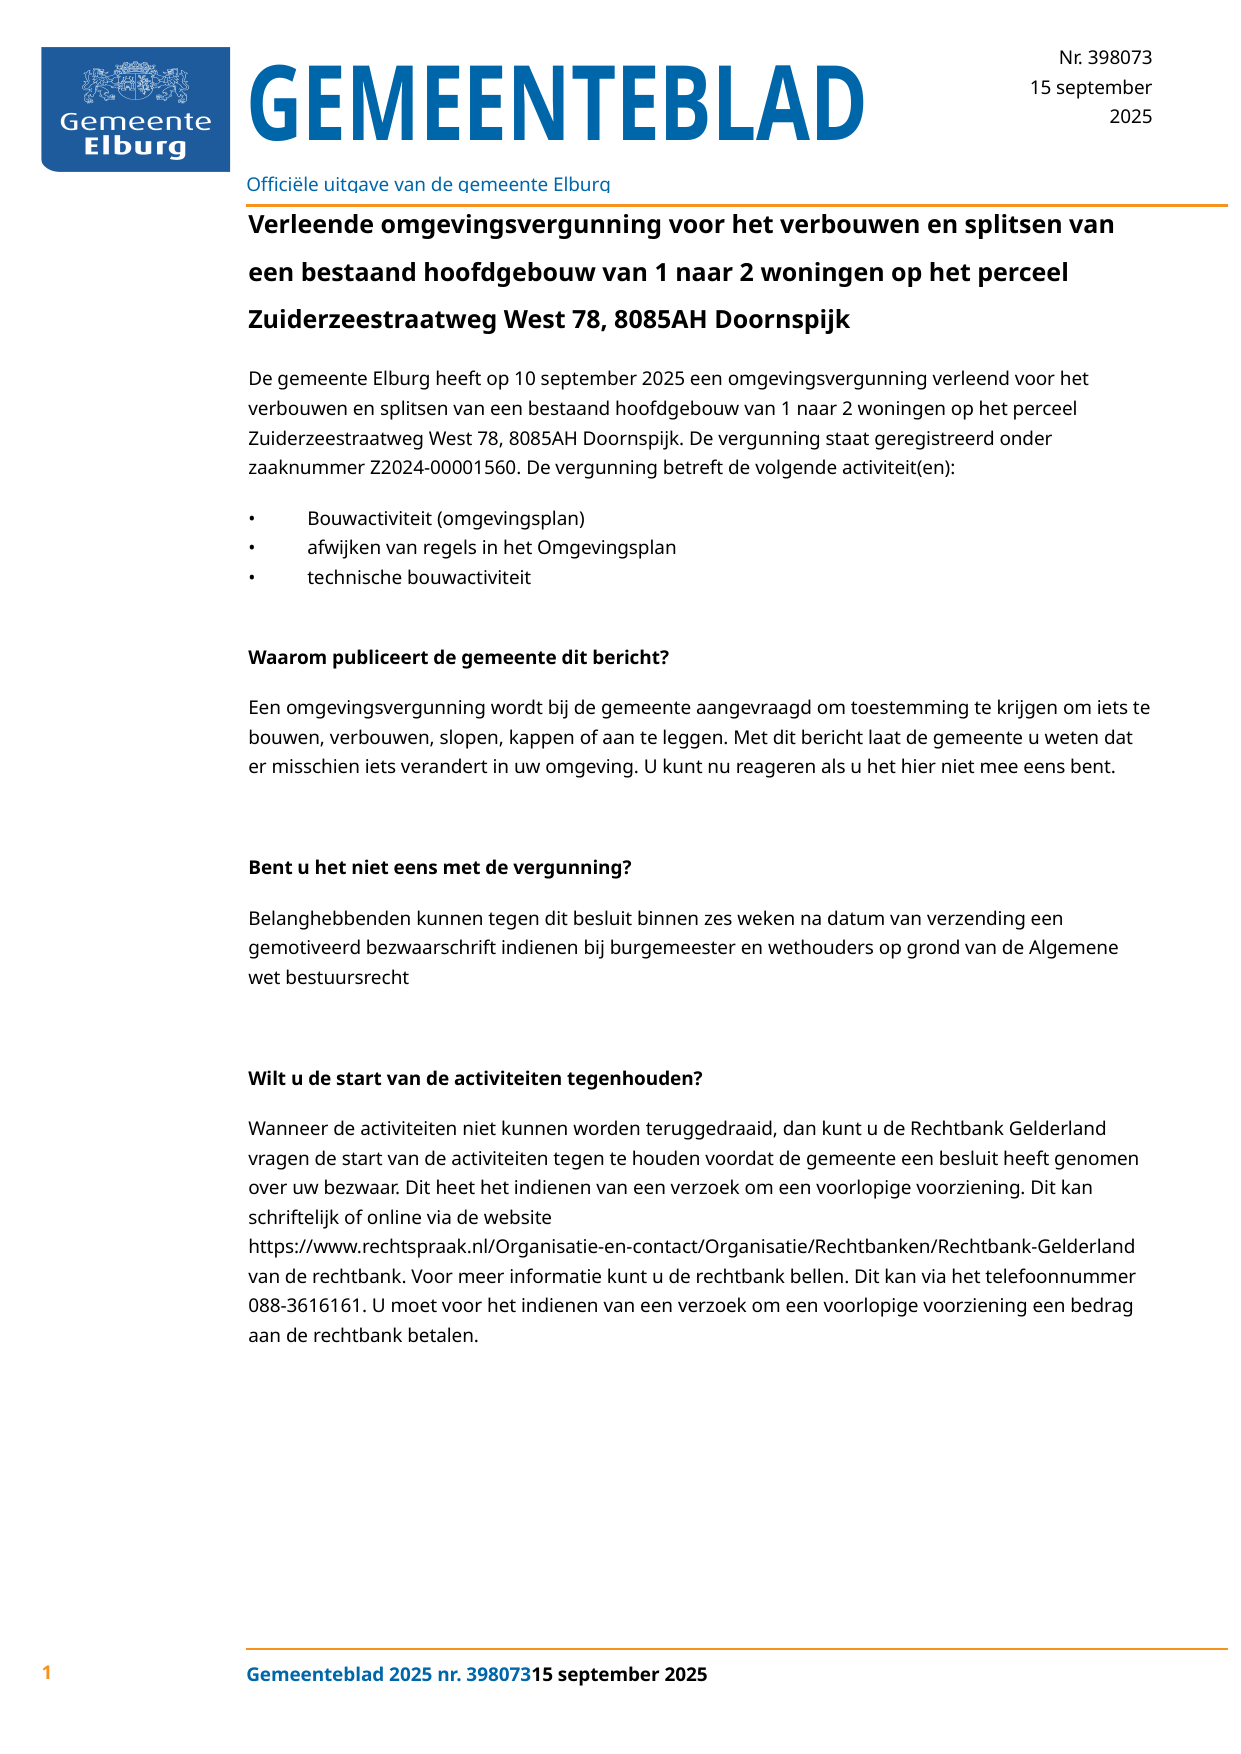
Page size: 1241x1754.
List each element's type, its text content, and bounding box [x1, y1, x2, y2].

text Waarom publiceert de gemeente dit bericht? [248, 644, 1152, 669]
text Wilt u de start van de activiteiten tegenhouden? [248, 1065, 1152, 1090]
picture [41, 47, 231, 172]
list technische bouwactiviteit [248, 564, 1152, 589]
text Een omgevingsvergunning wordt bij de gemeente aangevraagd om toestemming te krijgen om iets te bouwen, verbouwen, slopen, kappen of aan te leggen. Met dit bericht laat de gemeente u weten dat er misschien iets verandert in uw omgeving. U kunt nu reageren als u het hier niet mee eens bent. [248, 694, 1152, 779]
text Verleende omgevingsvergunning voor het verbouwen en splitsen van een bestaand hoofdgebouw van 1 naar 2 woningen op het perceel Zuiderzeestraatweg West 78, 8085AH Doornspijk [248, 207, 1152, 336]
text Bent u het niet eens met de vergunning? [248, 854, 1152, 880]
text Belanghebbenden kunnen tegen dit besluit binnen zes weken na datum van verzending een gemotiveerd bezwaarschrift indienen bij burgemeester en wethouders op grond van de Algemene wet bestuursrecht [248, 905, 1152, 989]
list afwijken van regels in het Omgevingsplan [248, 534, 1152, 560]
text Wanneer de activiteiten niet kunnen worden teruggedraaid, dan kunt u de Rechtbank Gelderland vragen de start van de activiteiten tegen te houden voordat de gemeente een besluit heeft genomen over uw bezwaar. Dit heet het indienen van een verzoek om een voorlopige voorziening. Dit kan schriftelijk of online via de website https://www.rechtspraak.nl/Organisatie-en-contact/Organisatie/Rechtbanken/Rechtbank-Gelderland van de rechtbank. Voor meer informatie kunt u de rechtbank bellen. Dit kan via het telefoonnummer 088-3616161. U moet voor het indienen van een verzoek om een voorlopige voorziening een bedrag aan de rechtbank betalen. [248, 1115, 1152, 1348]
list Bouwactiviteit (omgevingsplan) [248, 505, 1152, 530]
text De gemeente Elburg heeft op 10 september 2025 een omgevingsvergunning verleend voor het verbouwen en splitsen van een bestaand hoofdgebouw van 1 naar 2 woningen op het perceel Zuiderzeestraatweg West 78, 8085AH Doornspijk. De vergunning staat geregistreerd onder zaaknummer Z2024-00001560. De vergunning betreft de volgende activiteit(en): [248, 366, 1152, 480]
